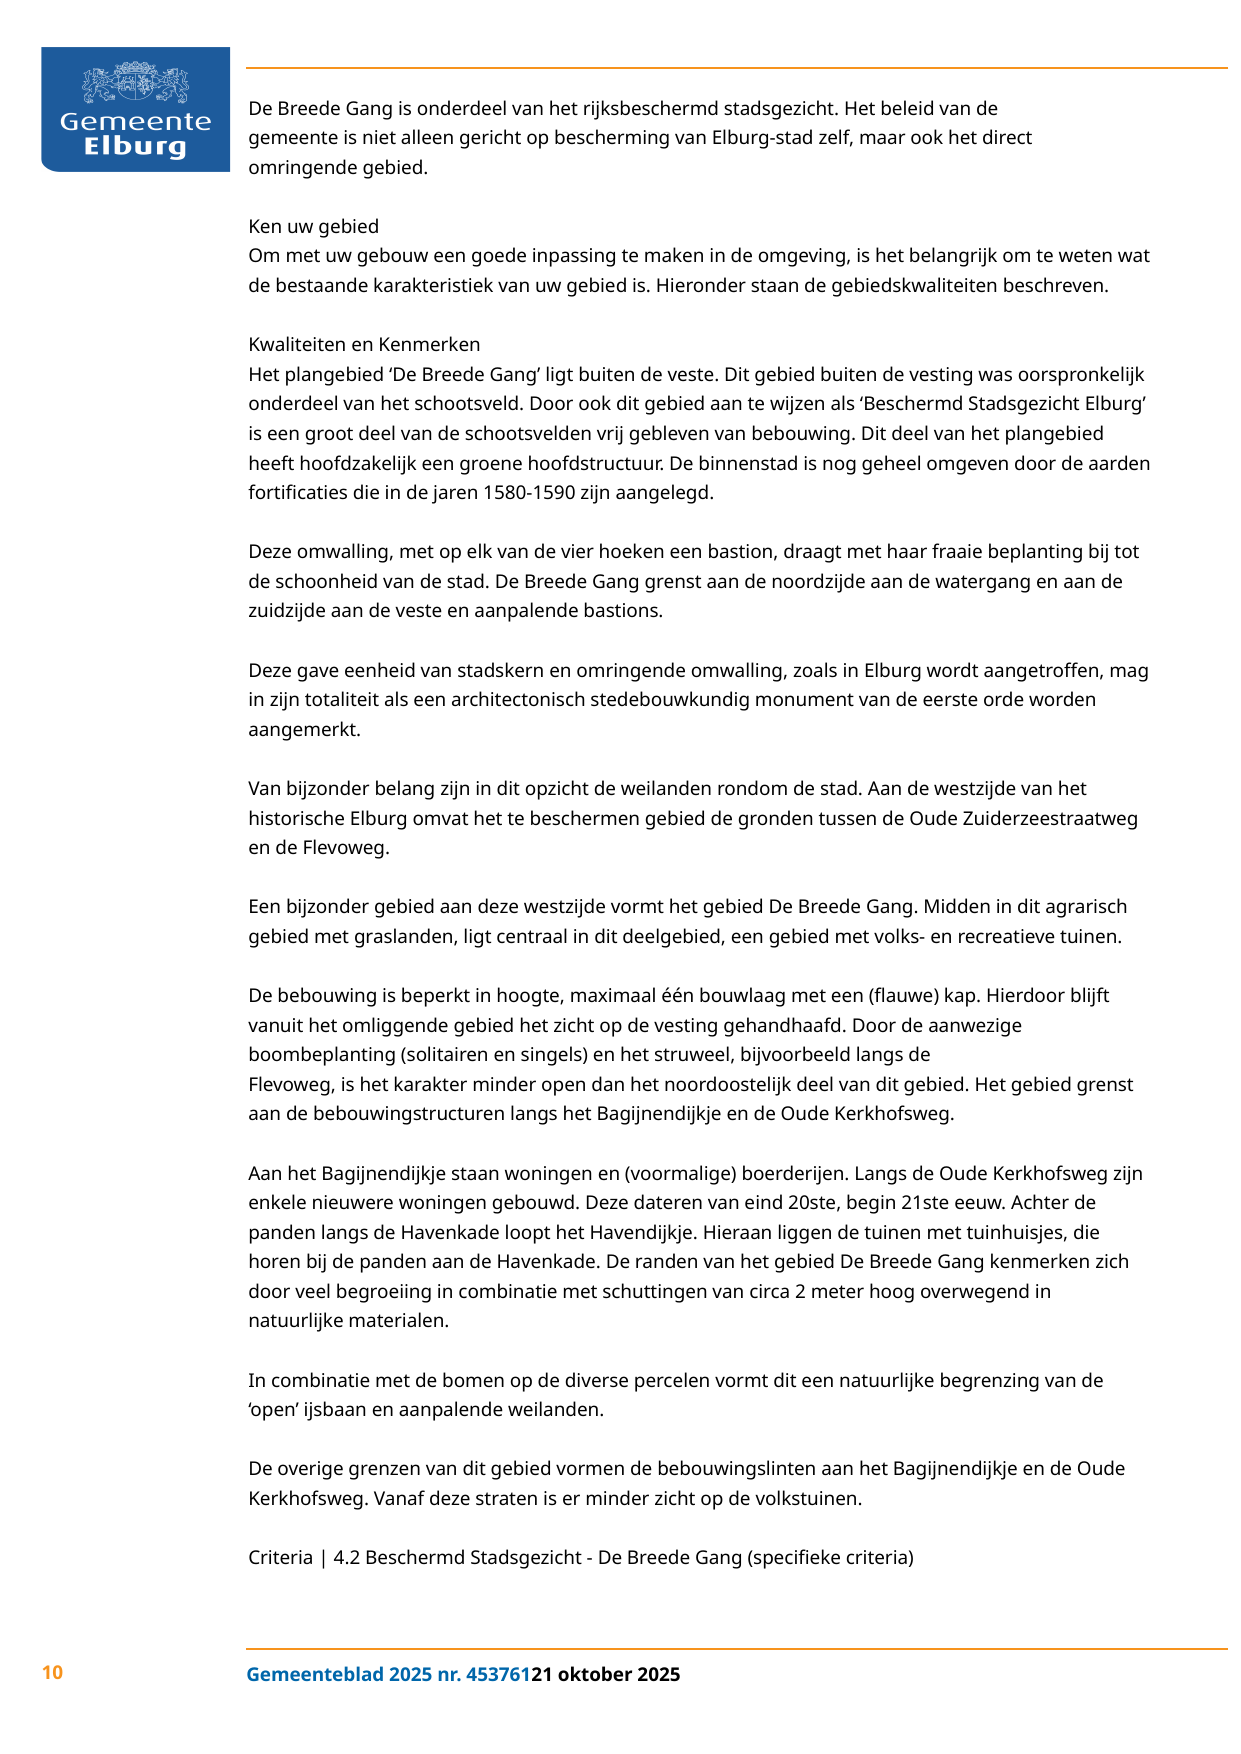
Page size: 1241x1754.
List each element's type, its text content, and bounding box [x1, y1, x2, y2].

text De overige grenzen van dit gebied vormen de bebouwingslinten aan het Bagijnendijkje en de Oude Kerkhofsweg. Vanaf deze straten is er minder zicht op de volkstuinen. [248, 1456, 1152, 1511]
text Van bijzonder belang zijn in dit opzicht de weilanden rondom de stad. Aan de westzijde van het historische Elburg omvat het te beschermen gebied de gronden tussen de Oude Zuiderzeestraatweg en de Flevoweg. [248, 775, 1152, 860]
text Om met uw gebouw een goede inpassing te maken in de omgeving, is het belangrijk om te weten wat de bestaande karakteristiek van uw gebied is. Hieronder staan de gebiedskwaliteiten beschreven. [248, 243, 1152, 298]
text Het plangebied ‘De Breede Gang’ ligt buiten de veste. Dit gebied buiten de vesting was oorspronkelijk onderdeel van het schootsveld. Door ook dit gebied aan te wijzen als ‘Beschermd Stadsgezicht Elburg’ is een groot deel van de schootsvelden vrij gebleven van bebouwing. Dit deel van het plangebied heeft hoofdzakelijk een groene hoofdstructuur. De binnenstad is nog geheel omgeven door de aarden fortificaties die in de jaren 1580-1590 zijn aangelegd. [248, 361, 1152, 505]
picture [41, 47, 231, 172]
text Een bijzonder gebied aan deze westzijde vormt het gebied De Breede Gang. Midden in dit agrarisch gebied met graslanden, ligt centraal in dit deelgebied, een gebied met volks- en recreatieve tuinen. [248, 893, 1152, 949]
text Criteria | 4.2 Beschermd Stadsgezicht - De Breede Gang (specifieke criteria) [248, 1544, 1152, 1570]
text Aan het Bagijnendijkje staan woningen en (voormalige) boerderijen. Langs de Oude Kerkhofsweg zijn enkele nieuwere woningen gebouwd. Deze dateren van eind 20ste, begin 21ste eeuw. Achter de panden langs de Havenkade loopt het Havendijkje. Hieraan liggen de tuinen met tuinhuisjes, die horen bij de panden aan de Havenkade. De randen van het gebied De Breede Gang kenmerken zich door veel begroeiing in combinatie met schuttingen van circa 2 meter hoog overwegend in natuurlijke materialen. [248, 1160, 1152, 1333]
text De bebouwing is beperkt in hoogte, maximaal één bouwlaag met een (flauwe) kap. Hierdoor blijft vanuit het omliggende gebied het zicht op de vesting gehandhaafd. Door de aanwezige boombeplanting (solitairen en singels) en het struweel, bijvoorbeeld langs de [248, 982, 1152, 1067]
text Deze gave eenheid van stadskern en omringende omwalling, zoals in Elburg wordt aangetroffen, mag in zijn totaliteit als een architectonisch stedebouwkundig monument van de eerste orde worden aangemerkt. [248, 657, 1152, 742]
text De Breede Gang is onderdeel van het rijksbeschermd stadsgezicht. Het beleid van de [248, 95, 1152, 121]
text In combinatie met de bomen op de diverse percelen vormt dit een natuurlijke begrenzing van de ‘open’ ijsbaan en aanpalende weilanden. [248, 1367, 1152, 1422]
text Ken uw gebied [248, 213, 1152, 239]
text Deze omwalling, met op elk van de vier hoeken een bastion, draagt met haar fraaie beplanting bij tot de schoonheid van de stad. De Breede Gang grenst aan de noordzijde aan de watergang en aan de zuidzijde aan de veste en aanpalende bastions. [248, 538, 1152, 623]
text gemeente is niet alleen gericht op bescherming van Elburg-stad zelf, maar ook het direct [248, 124, 1152, 150]
text omringende gebied. [248, 154, 1152, 180]
text Kwaliteiten en Kenmerken [248, 331, 1152, 357]
text Flevoweg, is het karakter minder open dan het noordoostelijk deel van dit gebied. Het gebied grenst aan de bebouwingstructuren langs het Bagijnendijkje en de Oude Kerkhofsweg. [248, 1071, 1152, 1126]
